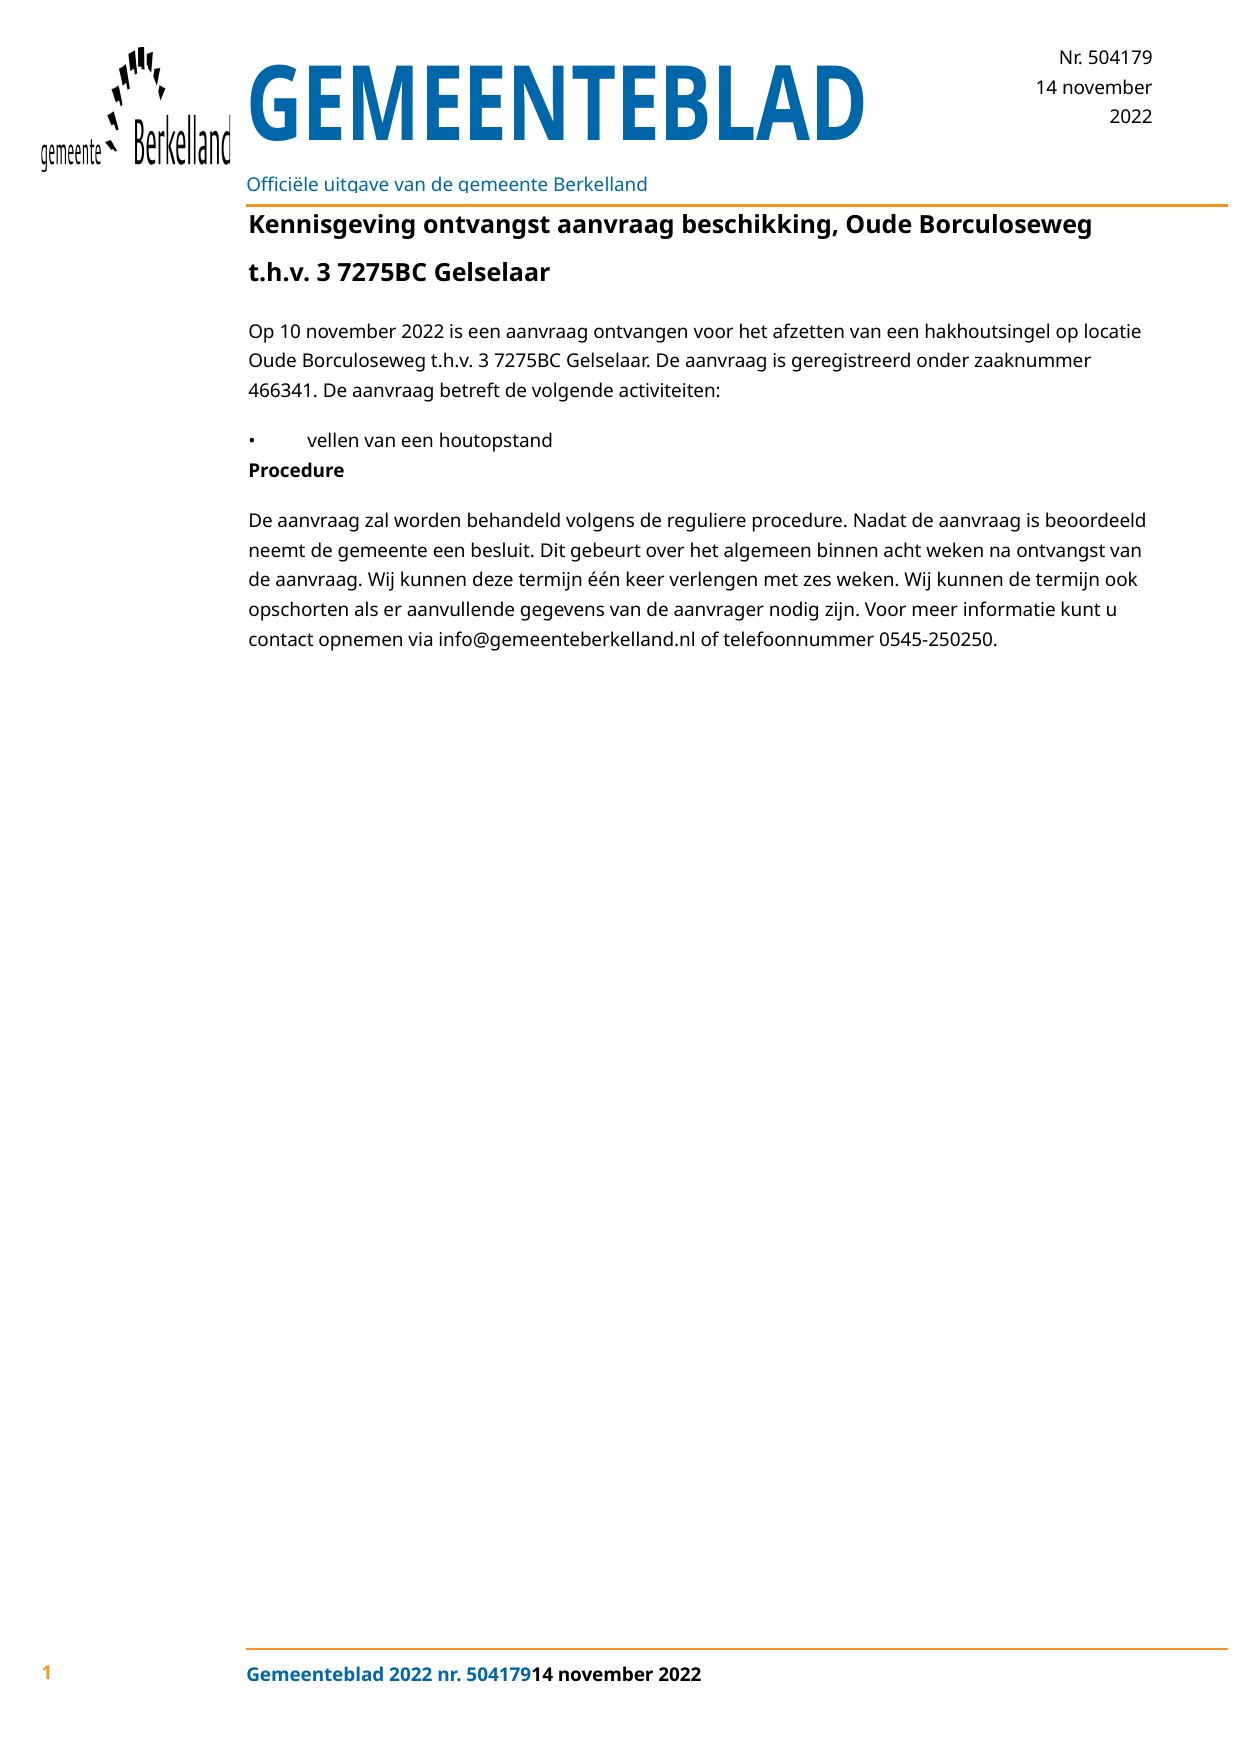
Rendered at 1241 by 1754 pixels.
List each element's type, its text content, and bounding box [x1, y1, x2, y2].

list vellen van een houtopstand [248, 427, 1152, 453]
picture [41, 47, 231, 172]
text De aanvraag zal worden behandeld volgens de reguliere procedure. Nadat de aanvraag is beoordeeld neemt de gemeente een besluit. Dit gebeurt over het algemeen binnen acht weken na ontvangst van de aanvraag. Wij kunnen deze termijn één keer verlengen met zes weken. Wij kunnen de termijn ook opschorten als er aanvullende gegevens van de aanvrager nodig zijn. Voor meer informatie kunt u contact opnemen via info@gemeenteberkelland.nl of telefoonnummer 0545-250250. [248, 507, 1152, 652]
text Kennisgeving ontvangst aanvraag beschikking, Oude Borculoseweg t.h.v. 3 7275BC Gelselaar [248, 207, 1152, 288]
text Op 10 november 2022 is een aanvraag ontvangen voor het afzetten van een hakhoutsingel op locatie Oude Borculoseweg t.h.v. 3 7275BC Gelselaar. De aanvraag is geregistreerd onder zaaknummer 466341. De aanvraag betreft de volgende activiteiten: [248, 318, 1152, 403]
text Procedure [248, 457, 1152, 483]
